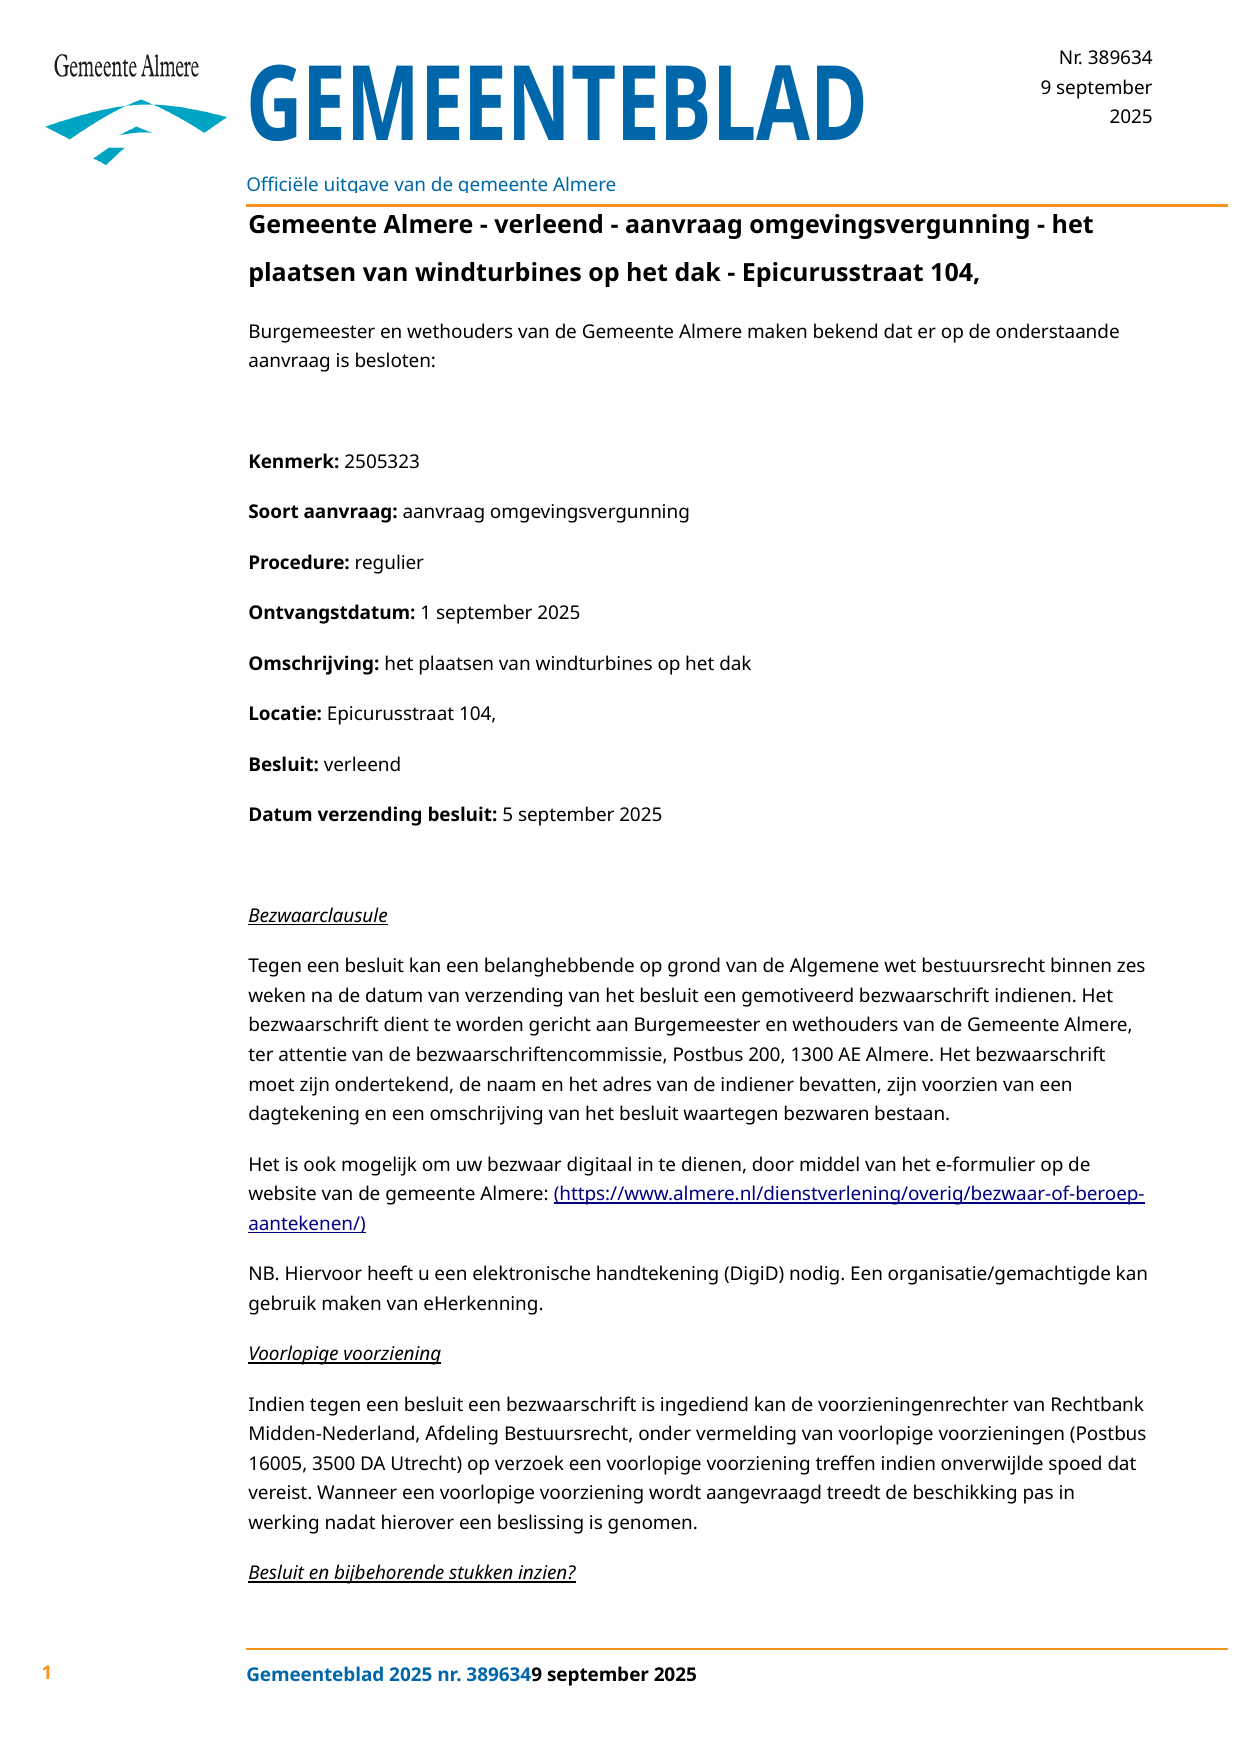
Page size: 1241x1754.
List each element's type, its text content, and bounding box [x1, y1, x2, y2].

text Ontvangstdatum: 1 september 2025 [248, 599, 1152, 625]
text Soort aanvraag: aanvraag omgevingsvergunning [248, 499, 1152, 524]
text Procedure: regulier [248, 549, 1152, 575]
text Besluit: verleend [248, 751, 1152, 777]
text Bezwaarclausule [248, 902, 1152, 928]
text Omschrijving: het plaatsen van windturbines op het dak [248, 650, 1152, 676]
text Het is ook mogelijk om uw bezwaar digitaal in te dienen, door middel van het e-formulier op de website van de gemeente Almere: (https://www.almere.nl/dienstverlening/overig/bezwaar-of-beroep-aantekenen/) [248, 1151, 1152, 1236]
text Indien tegen een besluit een bezwaarschrift is ingediend kan de voorzieningenrechter van Rechtbank Midden-Nederland, Afdeling Bestuursrecht, onder vermelding van voorlopige voorzieningen (Postbus 16005, 3500 DA Utrecht) op verzoek een voorlopige voorziening treffen indien onverwijlde spoed dat vereist. Wanneer een voorlopige voorziening wordt aangevraagd treedt de beschikking pas in werking nadat hierover een beslissing is genomen. [248, 1391, 1152, 1535]
picture [41, 47, 231, 172]
text Datum verzending besluit: 5 september 2025 [248, 801, 1152, 827]
text Tegen een besluit kan een belanghebbende op grond van de Algemene wet bestuursrecht binnen zes weken na de datum van verzending van het besluit een gemotiveerd bezwaarschrift indienen. Het bezwaarschrift dient te worden gericht aan Burgemeester en wethouders van de Gemeente Almere, ter attentie van de bezwaarschriftencommissie, Postbus 200, 1300 AE Almere. Het bezwaarschrift moet zijn ondertekend, de naam en het adres van de indiener bevatten, zijn voorzien van een dagtekening en een omschrijving van het besluit waartegen bezwaren bestaan. [248, 952, 1152, 1126]
text Gemeente Almere - verleend - aanvraag omgevingsvergunning - het plaatsen van windturbines op het dak - Epicurusstraat 104, [248, 207, 1152, 288]
text Besluit en bijbehorende stukken inzien? [248, 1559, 1152, 1585]
text NB. Hiervoor heeft u een elektronische handtekening (DigiD) nodig. Een organisatie/gemachtigde kan gebruik maken van eHerkenning. [248, 1260, 1152, 1316]
text Locatie: Epicurusstraat 104, [248, 700, 1152, 726]
text Burgemeester en wethouders van de Gemeente Almere maken bekend dat er op de onderstaande aanvraag is besloten: [248, 318, 1152, 373]
text Voorlopige voorziening [248, 1340, 1152, 1366]
text Kenmerk: 2505323 [248, 448, 1152, 474]
